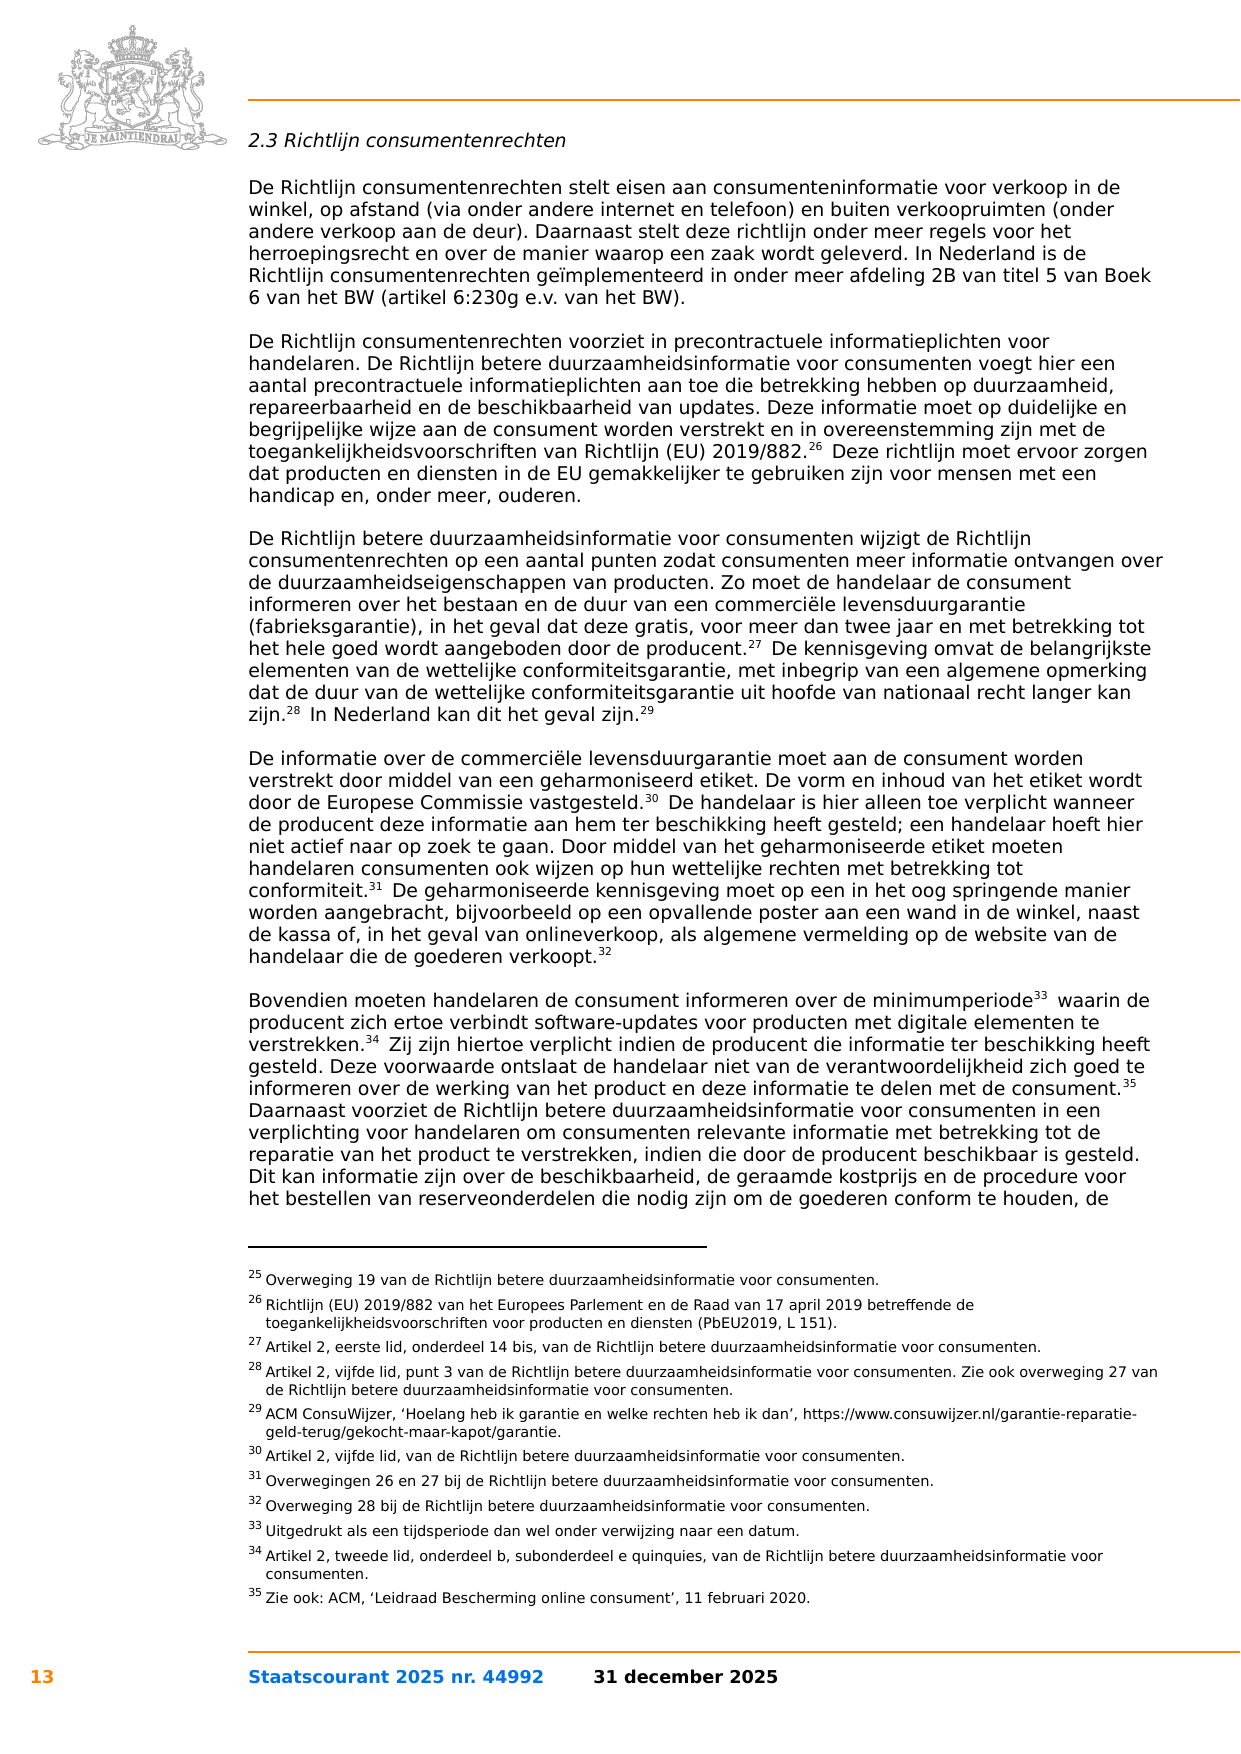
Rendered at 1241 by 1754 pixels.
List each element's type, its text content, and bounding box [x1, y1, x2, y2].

text De informatie over de commerciële levensduurgarantie moet aan de consument worden verstrekt door middel van een geharmoniseerd etiket. De vorm en inhoud van het etiket wordt door de Europese Commissie vastgesteld. De handelaar is hier alleen toe verplicht wanneer de producent deze informatie aan hem ter beschikking heeft gesteld; een handelaar hoeft hier niet actief naar op zoek te gaan. Door middel van het geharmoniseerde etiket moeten handelaren consumenten ook wijzen op hun wettelijke rechten met betrekking tot conformiteit. De geharmoniseerde kennisgeving moet op een in het oog springende manier worden aangebracht, bijvoorbeeld op een opvallende poster aan een wand in de winkel, naast de kassa of, in het geval van onlineverkoop, als algemene vermelding op de website van de handelaar die de goederen verkoopt. [248, 748, 1163, 968]
picture [38, 25, 227, 150]
text De Richtlijn betere duurzaamheidsinformatie voor consumenten wijzigt de Richtlijn consumentenrechten op een aantal punten zodat consumenten meer informatie ontvangen over de duurzaamheidseigenschappen van producten. Zo moet de handelaar de consument informeren over het bestaan en de duur van een commerciële levensduurgarantie (fabrieksgarantie), in het geval dat deze gratis, voor meer dan twee jaar en met betrekking tot het hele goed wordt aangeboden door de producent. De kennisgeving omvat de belangrijkste elementen van de wettelijke conformiteitsgarantie, met inbegrip van een algemene opmerking dat de duur van de wettelijke conformiteitsgarantie uit hoofde van nationaal recht langer kan zijn. In Nederland kan dit het geval zijn. [248, 528, 1163, 726]
text Artikel 2, vijfde lid, van de Richtlijn betere duurzaamheidsinformatie voor consumenten. [248, 1444, 1163, 1466]
text Overweging 28 bij de Richtlijn betere duurzaamheidsinformatie voor consumenten. [248, 1494, 1163, 1516]
text Artikel 2, vijfde lid, punt 3 van de Richtlijn betere duurzaamheidsinformatie voor consumenten. Zie ook overweging 27 van de Richtlijn betere duurzaamheidsinformatie voor consumenten. [248, 1360, 1163, 1399]
text Zie ook: ACM, ‘Leidraad Bescherming online consument’, 11 februari 2020. [248, 1586, 1163, 1608]
text Artikel 2, eerste lid, onderdeel 14 bis, van de Richtlijn betere duurzaamheidsinformatie voor consumenten. [248, 1335, 1163, 1357]
text De Richtlijn consumentenrechten stelt eisen aan consumenteninformatie voor verkoop in de winkel, op afstand (via onder andere internet en telefoon) en buiten verkoopruimten (onder andere verkoop aan de deur). Daarnaast stelt deze richtlijn onder meer regels voor het herroepingsrecht en over de manier waarop een zaak wordt geleverd. In Nederland is de Richtlijn consumentenrechten geïmplementeerd in onder meer afdeling 2B van titel 5 van Boek 6 van het BW (artikel 6:230g e.v. van het BW). [248, 177, 1163, 309]
text ACM ConsuWijzer, ‘Hoelang heb ik garantie en welke rechten heb ik dan’, https://www.consuwijzer.nl/garantie-reparatie-geld-terug/gekocht-maar-kapot/garantie. [248, 1402, 1163, 1441]
text Artikel 2, tweede lid, onderdeel b, subonderdeel e quinquies, van de Richtlijn betere duurzaamheidsinformatie voor consumenten. [248, 1544, 1163, 1583]
subtitle 2.3 Richtlijn consumentenrechten [248, 130, 1163, 152]
text Bovendien moeten handelaren de consument informeren over de minimumperiode waarin de producent zich ertoe verbindt software-updates voor producten met digitale elementen te verstrekken. Zij zijn hiertoe verplicht indien de producent die informatie ter beschikking heeft gesteld. Deze voorwaarde ontslaat de handelaar niet van de verantwoordelijkheid zich goed te informeren over de werking van het product en deze informatie te delen met de consument. Daarnaast voorziet de Richtlijn betere duurzaamheidsinformatie voor consumenten in een verplichting voor handelaren om consumenten relevante informatie met betrekking tot de reparatie van het product te verstrekken, indien die door de producent beschikbaar is gesteld. Dit kan informatie zijn over de beschikbaarheid, de geraamde kostprijs en de procedure voor het bestellen van reserveonderdelen die nodig zijn om de goederen conform te houden, de [248, 990, 1163, 1209]
text Uitgedrukt als een tijdsperiode dan wel onder verwijzing naar een datum. [248, 1519, 1163, 1541]
text De Richtlijn consumentenrechten voorziet in precontractuele informatieplichten voor handelaren. De Richtlijn betere duurzaamheidsinformatie voor consumenten voegt hier een aantal precontractuele informatieplichten aan toe die betrekking hebben op duurzaamheid, repareerbaarheid en de beschikbaarheid van updates. Deze informatie moet op duidelijke en begrijpelijke wijze aan de consument worden verstrekt en in overeenstemming zijn met de toegankelijkheidsvoorschriften van Richtlijn (EU) 2019/882. Deze richtlijn moet ervoor zorgen dat producten en diensten in de EU gemakkelijker te gebruiken zijn voor mensen met een handicap en, onder meer, ouderen. [248, 331, 1163, 506]
text Overwegingen 26 en 27 bij de Richtlijn betere duurzaamheidsinformatie voor consumenten. [248, 1469, 1163, 1491]
text Overweging 19 van de Richtlijn betere duurzaamheidsinformatie voor consumenten. [248, 1268, 1163, 1290]
text Richtlijn (EU) 2019/882 van het Europees Parlement en de Raad van 17 april 2019 betreffende de toegankelijkheidsvoorschriften voor producten en diensten (PbEU2019, L 151). [248, 1293, 1163, 1332]
